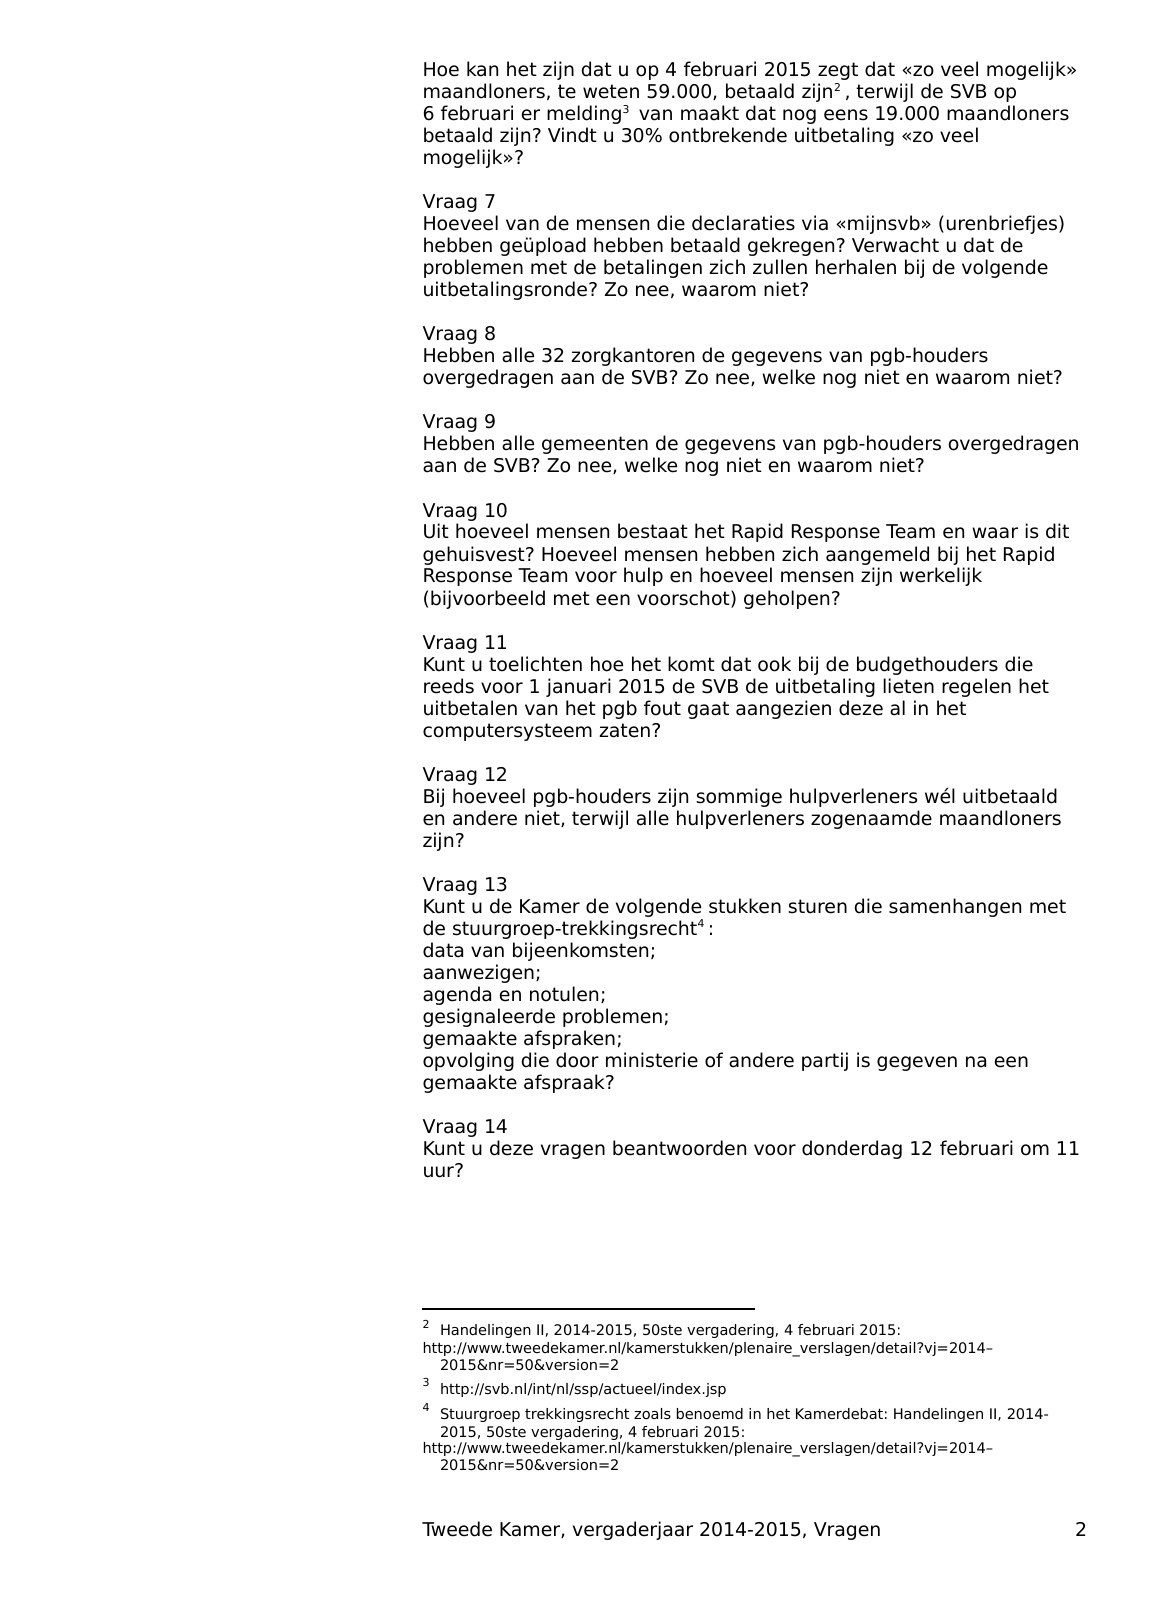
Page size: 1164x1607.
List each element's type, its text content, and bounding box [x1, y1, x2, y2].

text Vraag 9 [422, 411, 1087, 433]
text Hebben alle 32 zorgkantoren de gegevens van pgb-houders overgedragen aan de SVB? Zo nee, welke nog niet en waarom niet? [422, 345, 1087, 389]
text opvolging die door ministerie of andere partij is gegeven na een gemaakte afspraak? [422, 1049, 1087, 1093]
text Handelingen II, 2014-2015, 50ste vergadering, 4 februari 2015: [422, 1318, 1087, 1340]
text Hoeveel van de mensen die declaraties via «mijnsvb» (urenbriefjes) hebben geüpload hebben betaald gekregen? Verwacht u dat de problemen met de betalingen zich zullen herhalen bij de volgende uitbetalingsronde? Zo nee, waarom niet? [422, 213, 1087, 301]
text http://svb.nl/int/nl/ssp/actueel/index.jsp [422, 1377, 1087, 1399]
text Vraag 8 [422, 323, 1087, 345]
text Bij hoeveel pgb-houders zijn sommige hulpverleners wél uitbetaald en andere niet, terwijl alle hulpverleners zogenaamde maandloners zijn? [422, 786, 1087, 852]
text Vraag 14 [422, 1116, 1087, 1138]
text data van bijeenkomsten; [422, 940, 1087, 962]
text Kunt u de Kamer de volgende stukken sturen die samenhangen met de stuurgroep-trekkingsrecht: [422, 896, 1087, 940]
text Vraag 10 [422, 499, 1087, 521]
text gesignaleerde problemen; [422, 1006, 1087, 1028]
text Hebben alle gemeenten de gegevens van pgb-houders overgedragen aan de SVB? Zo nee, welke nog niet en waarom niet? [422, 433, 1087, 477]
text Hoe kan het zijn dat u op 4 februari 2015 zegt dat «zo veel mogelijk» maandloners, te weten 59.000, betaald zijn, terwijl de SVB op 6 februari er melding van maakt dat nog eens 19.000 maandloners betaald zijn? Vindt u 30% ontbrekende uitbetaling «zo veel mogelijk»? [422, 59, 1087, 169]
text http://www.tweedekamer.nl/kamerstukken/plenaire_verslagen/detail?vj=2014–2015&nr=50&version=2 [422, 1340, 1087, 1374]
text aanwezigen; [422, 962, 1087, 984]
text Vraag 12 [422, 764, 1087, 786]
text Stuurgroep trekkingsrecht zoals benoemd in het Kamerdebat: Handelingen II, 2014-2015, 50ste vergadering, 4 februari 2015: [422, 1402, 1087, 1441]
text Vraag 7 [422, 191, 1087, 213]
text agenda en notulen; [422, 984, 1087, 1006]
text Uit hoeveel mensen bestaat het Rapid Response Team en waar is dit gehuisvest? Hoeveel mensen hebben zich aangemeld bij het Rapid Response Team voor hulp en hoeveel mensen zijn werkelijk (bijvoorbeeld met een voorschot) geholpen? [422, 521, 1087, 609]
text Vraag 11 [422, 632, 1087, 653]
text Vraag 13 [422, 874, 1087, 896]
text Kunt u toelichten hoe het komt dat ook bij de budgethouders die reeds voor 1 januari 2015 de SVB de uitbetaling lieten regelen het uitbetalen van het pgb fout gaat aangezien deze al in het computersysteem zaten? [422, 653, 1087, 741]
text http://www.tweedekamer.nl/kamerstukken/plenaire_verslagen/detail?vj=2014–2015&nr=50&version=2 [422, 1441, 1087, 1474]
text Kunt u deze vragen beantwoorden voor donderdag 12 februari om 11 uur? [422, 1138, 1087, 1182]
text gemaakte afspraken; [422, 1028, 1087, 1049]
